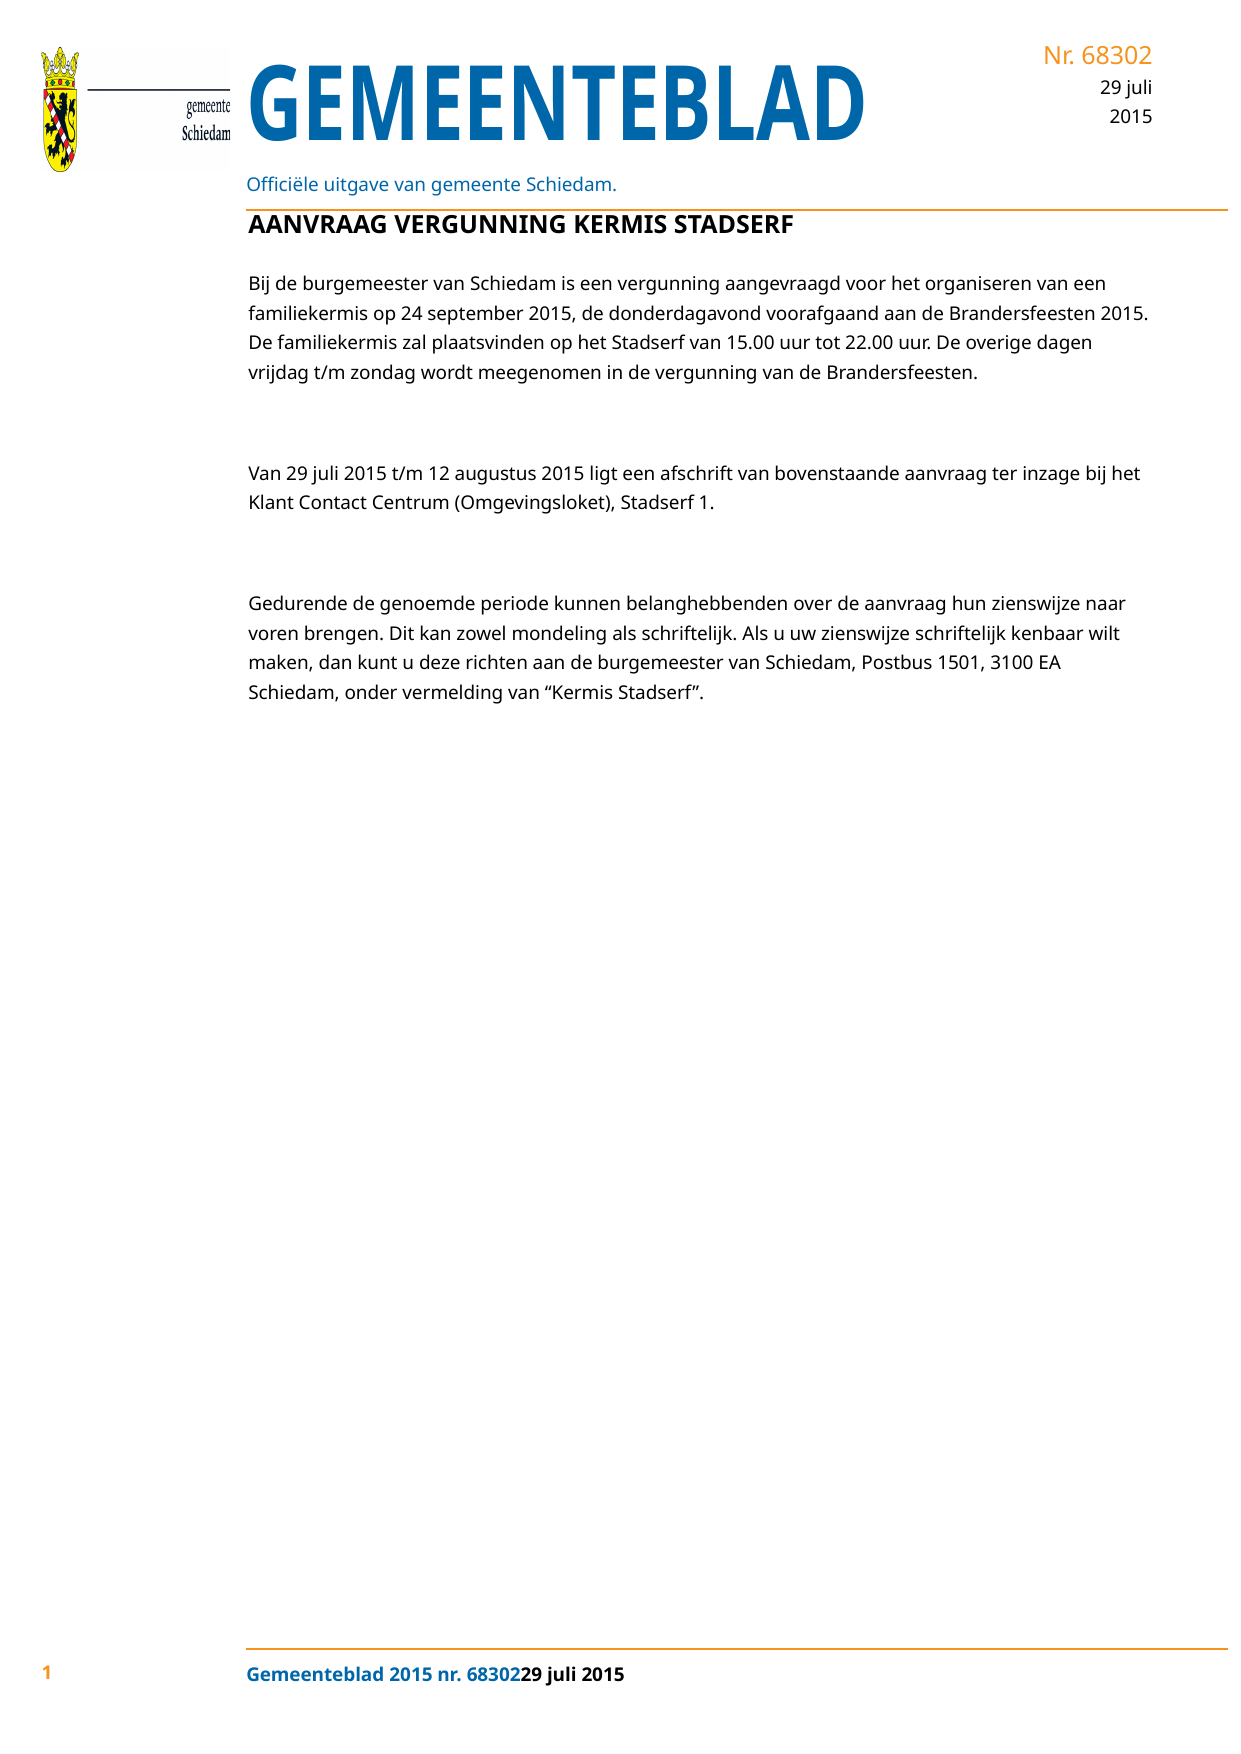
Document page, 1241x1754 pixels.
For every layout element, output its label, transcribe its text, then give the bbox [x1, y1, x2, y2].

picture [41, 47, 231, 172]
text Gedurende de genoemde periode kunnen belanghebbenden over de aanvraag hun zienswijze naar voren brengen. Dit kan zowel mondeling als schriftelijk. Als u uw zienswijze schriftelijk kenbaar wilt maken, dan kunt u deze richten aan de burgemeester van Schiedam, Postbus 1501, 3100 EA Schiedam, onder vermelding van “Kermis Stadserf”. [248, 590, 1152, 705]
text Van 29 juli 2015 t/m 12 augustus 2015 ligt een afschrift van bovenstaande aanvraag ter inzage bij het Klant Contact Centrum (Omgevingsloket), Stadserf 1. [248, 460, 1152, 515]
text AANVRAAG VERGUNNING KERMIS STADSERF [248, 211, 1152, 241]
text Bij de burgemeester van Schiedam is een vergunning aangevraagd voor het organiseren van een familiekermis op 24 september 2015, de donderdagavond voorafgaand aan de Brandersfeesten 2015. De familiekermis zal plaatsvinden op het Stadserf van 15.00 uur tot 22.00 uur. De overige dagen vrijdag t/m zondag wordt meegenomen in de vergunning van de Brandersfeesten. [248, 270, 1152, 385]
